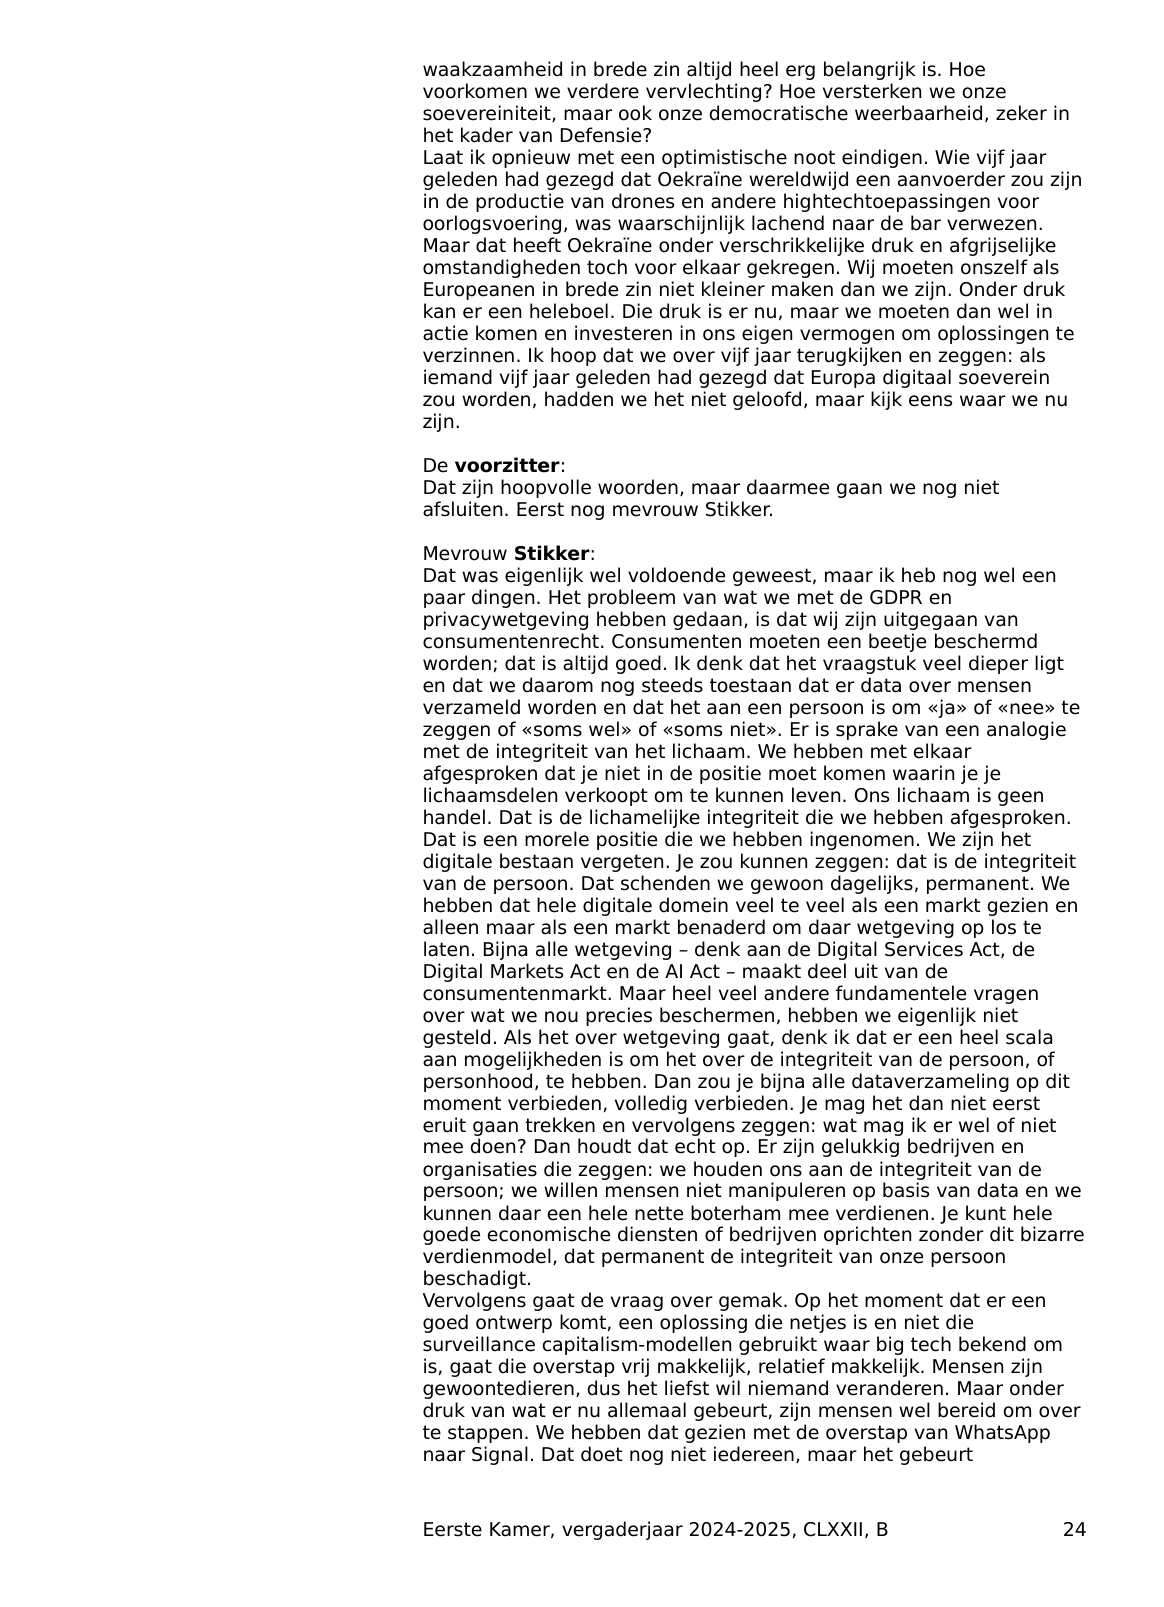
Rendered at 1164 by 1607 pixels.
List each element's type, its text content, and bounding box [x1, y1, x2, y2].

text De voorzitter: [422, 455, 1087, 477]
text Mevrouw Stikker: [422, 543, 1087, 565]
text Laat ik opnieuw met een optimistische noot eindigen. Wie vijf jaar geleden had gezegd dat Oekraïne wereldwijd een aanvoerder zou zijn in de productie van drones en andere hightechtoepassingen voor oorlogsvoering, was waarschijnlijk lachend naar de bar verwezen. Maar dat heeft Oekraïne onder verschrikkelijke druk en afgrijselijke omstandigheden toch voor elkaar gekregen. Wij moeten onszelf als Europeanen in brede zin niet kleiner maken dan we zijn. Onder druk kan er een heleboel. Die druk is er nu, maar we moeten dan wel in actie komen en investeren in ons eigen vermogen om oplossingen te verzinnen. Ik hoop dat we over vijf jaar terugkijken en zeggen: als iemand vijf jaar geleden had gezegd dat Europa digitaal soeverein zou worden, hadden we het niet geloofd, maar kijk eens waar we nu zijn. [422, 147, 1087, 433]
text waakzaamheid in brede zin altijd heel erg belangrijk is. Hoe voorkomen we verdere vervlechting? Hoe versterken we onze soevereiniteit, maar ook onze democratische weerbaarheid, zeker in het kader van Defensie? [422, 59, 1087, 147]
text Dat zijn hoopvolle woorden, maar daarmee gaan we nog niet afsluiten. Eerst nog mevrouw Stikker. [422, 477, 1087, 521]
text Dat was eigenlijk wel voldoende geweest, maar ik heb nog wel een paar dingen. Het probleem van wat we met de GDPR en privacywetgeving hebben gedaan, is dat wij zijn uitgegaan van consumentenrecht. Consumenten moeten een beetje beschermd worden; dat is altijd goed. Ik denk dat het vraagstuk veel dieper ligt en dat we daarom nog steeds toestaan dat er data over mensen verzameld worden en dat het aan een persoon is om «ja» of «nee» te zeggen of «soms wel» of «soms niet». Er is sprake van een analogie met de integriteit van het lichaam. We hebben met elkaar afgesproken dat je niet in de positie moet komen waarin je je lichaamsdelen verkoopt om te kunnen leven. Ons lichaam is geen handel. Dat is de lichamelijke integriteit die we hebben afgesproken. Dat is een morele positie die we hebben ingenomen. We zijn het digitale bestaan vergeten. Je zou kunnen zeggen: dat is de integriteit van de persoon. Dat schenden we gewoon dagelijks, permanent. We hebben dat hele digitale domein veel te veel als een markt gezien en alleen maar als een markt benaderd om daar wetgeving op los te laten. Bijna alle wetgeving – denk aan de Digital Services Act, de Digital Markets Act en de AI Act – maakt deel uit van de consumentenmarkt. Maar heel veel andere fundamentele vragen over wat we nou precies beschermen, hebben we eigenlijk niet gesteld. Als het over wetgeving gaat, denk ik dat er een heel scala aan mogelijkheden is om het over de integriteit van de persoon, of personhood, te hebben. Dan zou je bijna alle dataverzameling op dit moment verbieden, volledig verbieden. Je mag het dan niet eerst eruit gaan trekken en vervolgens zeggen: wat mag ik er wel of niet mee doen? Dan houdt dat echt op. Er zijn gelukkig bedrijven en organisaties die zeggen: we houden ons aan de integriteit van de persoon; we willen mensen niet manipuleren op basis van data en we kunnen daar een hele nette boterham mee verdienen. Je kunt hele goede economische diensten of bedrijven oprichten zonder dit bizarre verdienmodel, dat permanent de integriteit van onze persoon beschadigt. [422, 565, 1087, 1290]
text Vervolgens gaat de vraag over gemak. Op het moment dat er een goed ontwerp komt, een oplossing die netjes is en niet die surveillance capitalism-modellen gebruikt waar big tech bekend om is, gaat die overstap vrij makkelijk, relatief makkelijk. Mensen zijn gewoontedieren, dus het liefst wil niemand veranderen. Maar onder druk van wat er nu allemaal gebeurt, zijn mensen wel bereid om over te stappen. We hebben dat gezien met de overstap van WhatsApp naar Signal. Dat doet nog niet iedereen, maar het gebeurt [422, 1290, 1087, 1466]
